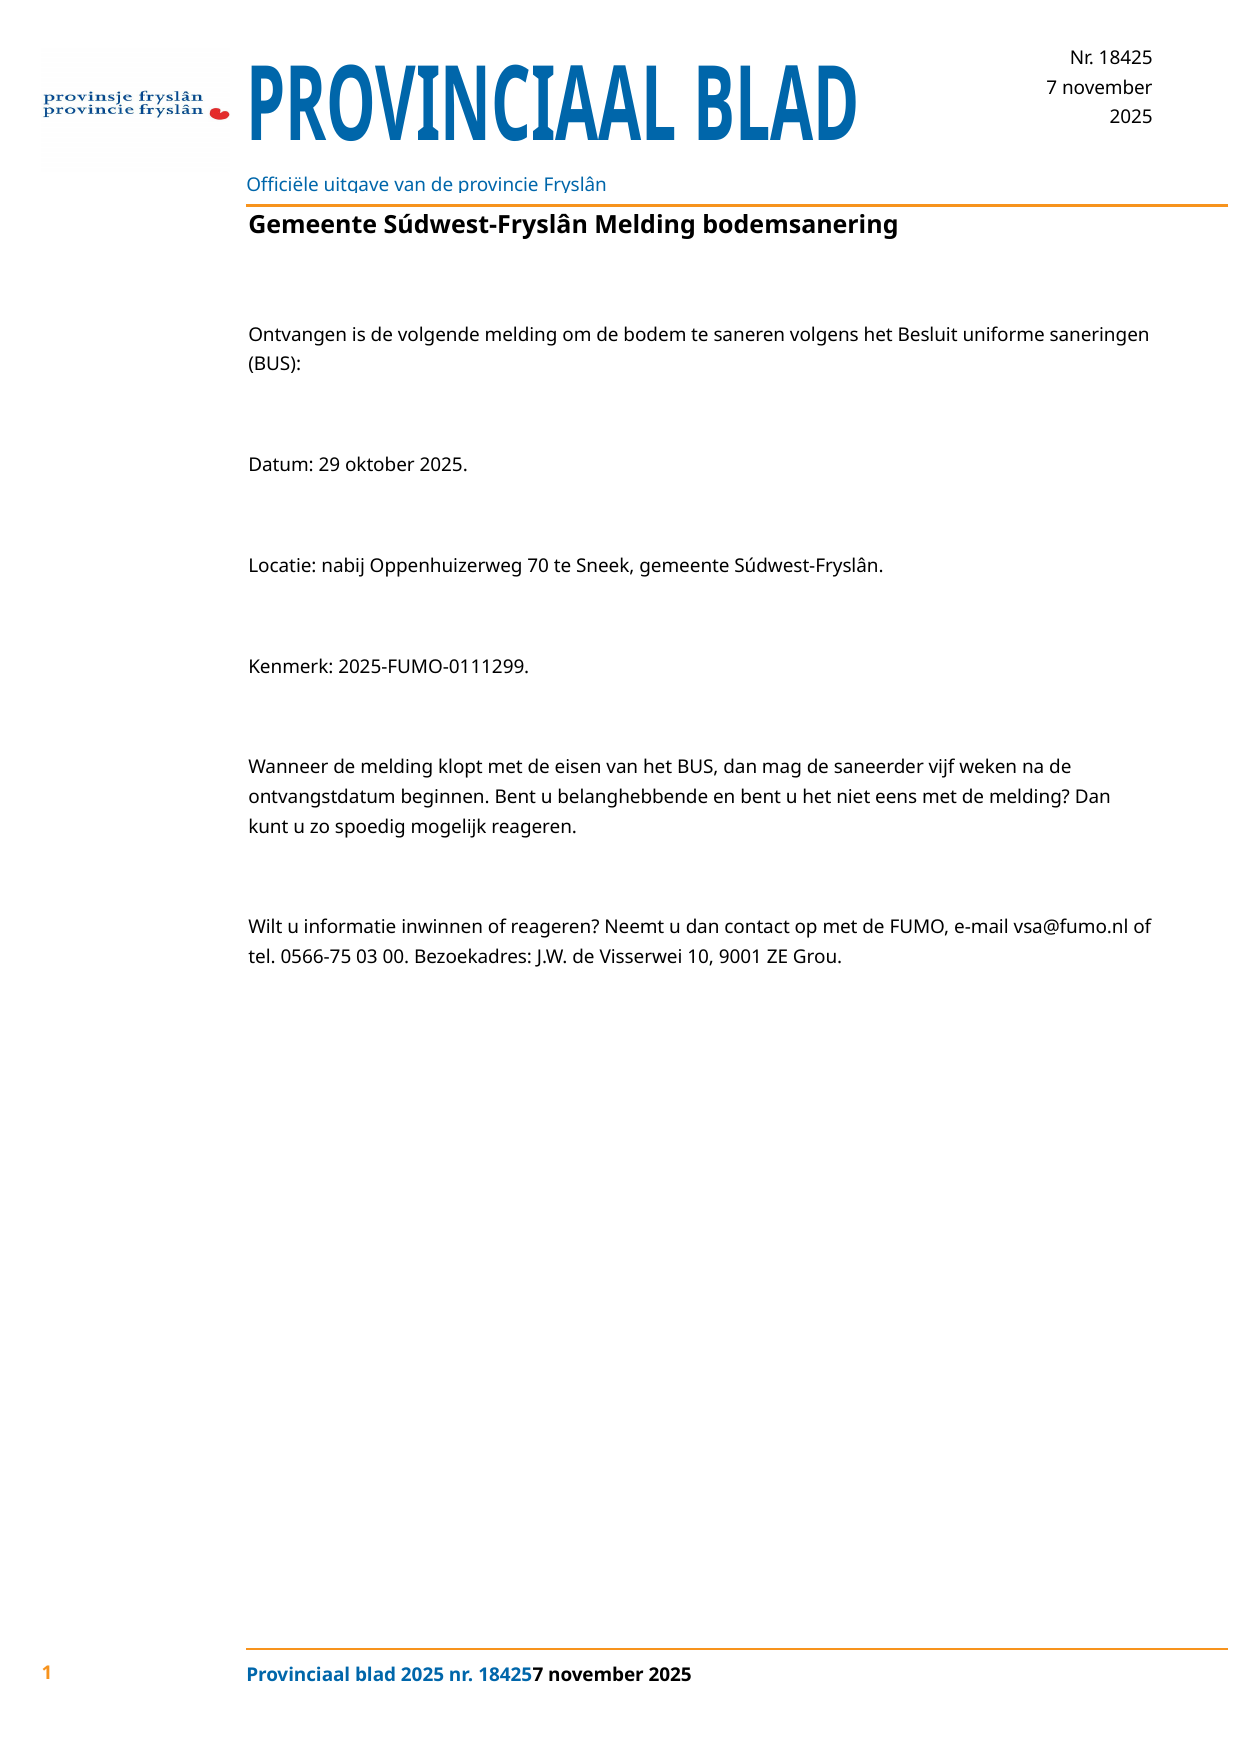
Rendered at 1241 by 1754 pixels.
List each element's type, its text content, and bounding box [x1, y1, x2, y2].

text Kenmerk: 2025-FUMO-0111299. [248, 653, 1152, 678]
text Wanneer de melding klopt met de eisen van het BUS, dan mag de saneerder vijf weken na de ontvangstdatum beginnen. Bent u belanghebbende en bent u het niet eens met de melding? Dan kunt u zo spoedig mogelijk reageren. [248, 754, 1152, 838]
text Datum: 29 oktober 2025. [248, 451, 1152, 477]
text Ontvangen is de volgende melding om de bodem te saneren volgens het Besluit uniforme saneringen (BUS): [248, 321, 1152, 376]
text Locatie: nabij Oppenhuizerweg 70 te Sneek, gemeente Súdwest-Fryslân. [248, 552, 1152, 578]
text Wilt u informatie inwinnen of reageren? Neemt u dan contact op met de FUMO, e-mail vsa@fumo.nl of tel. 0566-75 03 00. Bezoekadres: J.W. de Visserwei 10, 9001 ZE Grou. [248, 914, 1152, 969]
picture [41, 47, 231, 172]
text Gemeente Súdwest-Fryslân Melding bodemsanering [248, 207, 1152, 241]
